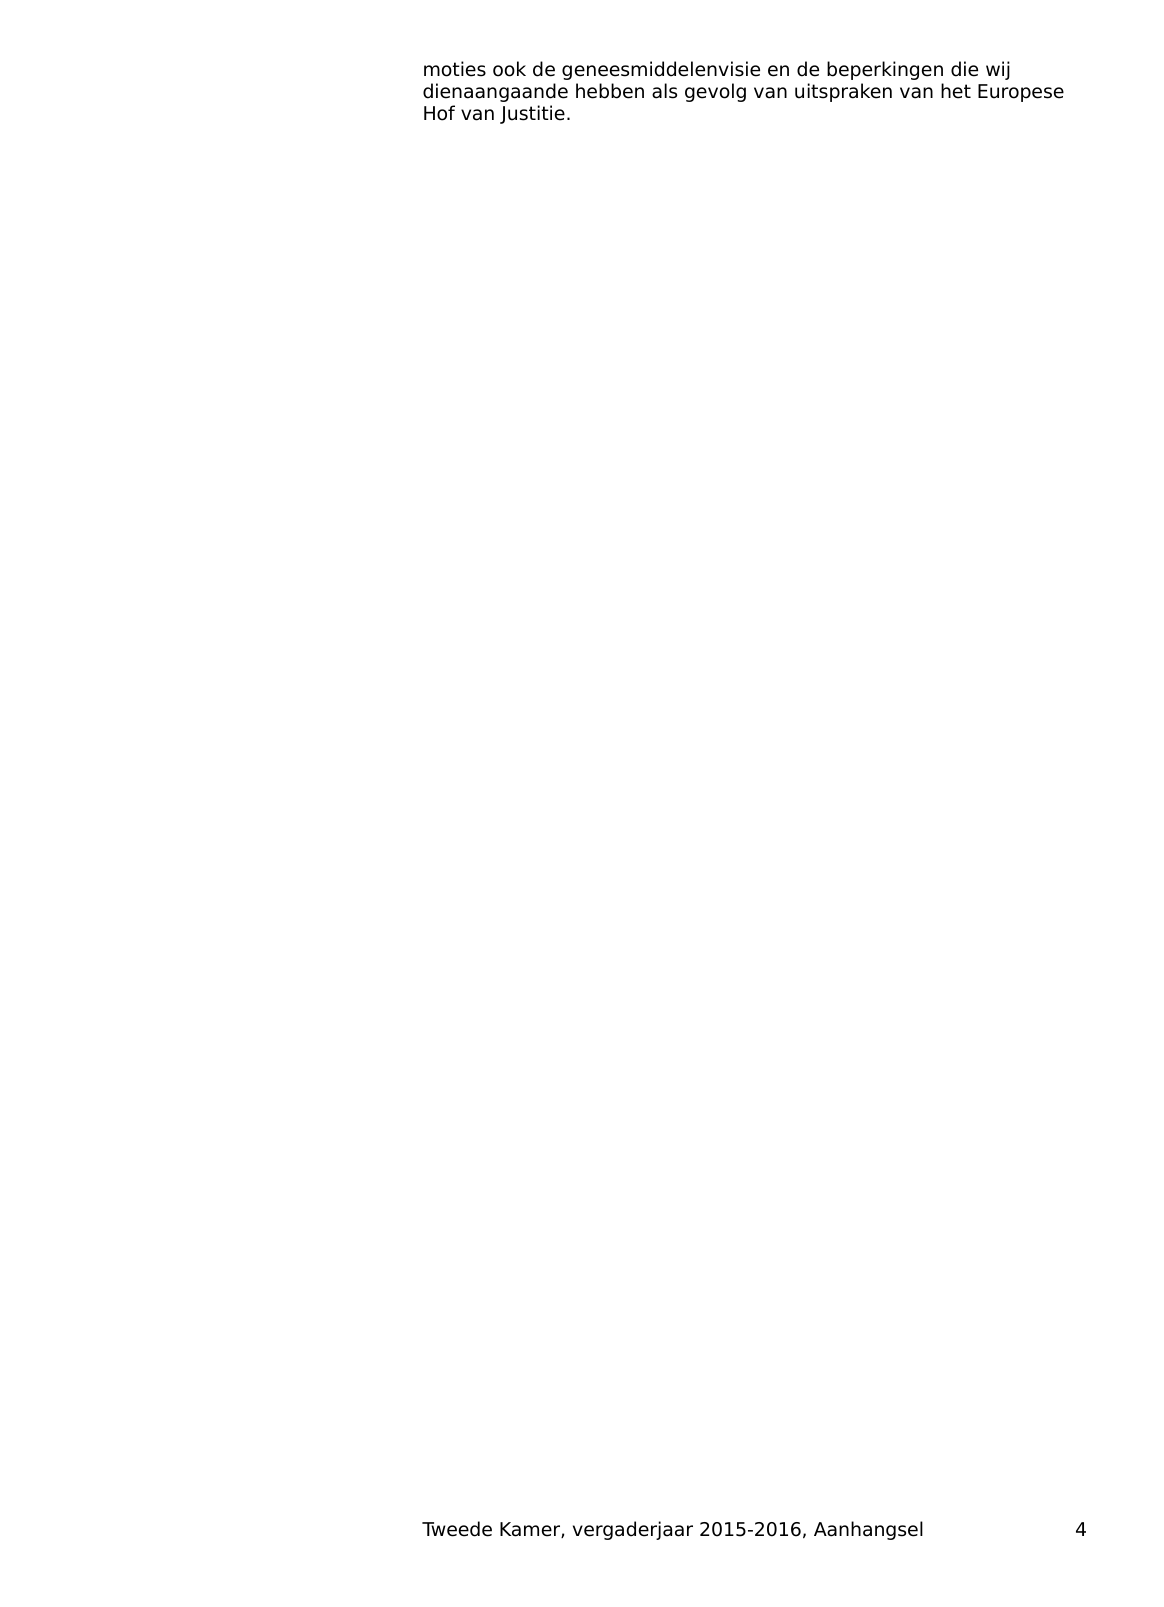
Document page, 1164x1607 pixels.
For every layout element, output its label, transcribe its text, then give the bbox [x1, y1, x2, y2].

text moties ook de geneesmiddelenvisie en de beperkingen die wij dienaangaande hebben als gevolg van uitspraken van het Europese Hof van Justitie. [422, 59, 1087, 125]
